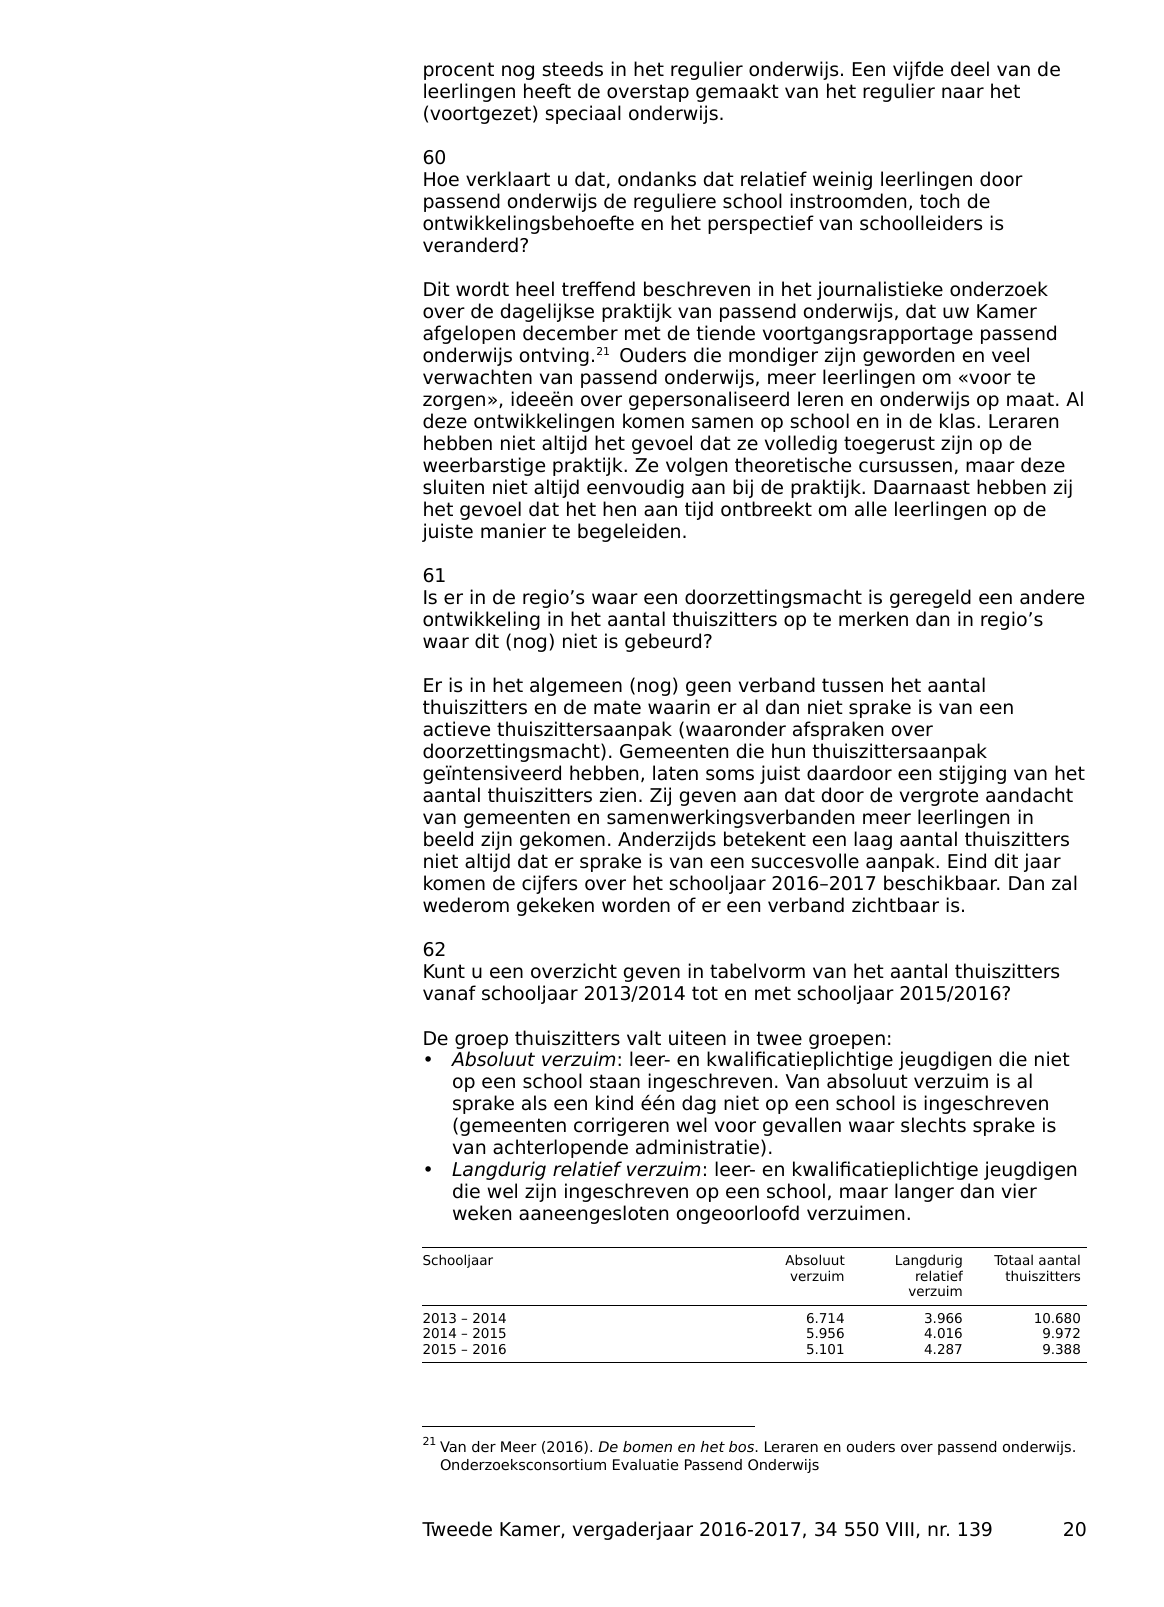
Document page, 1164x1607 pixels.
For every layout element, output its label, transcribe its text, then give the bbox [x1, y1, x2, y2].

text Kunt u een overzicht geven in tabelvorm van het aantal thuiszitters vanaf schooljaar 2013/2014 tot en met schooljaar 2015/2016? [422, 961, 1087, 1005]
text Is er in de regio’s waar een doorzettingsmacht is geregeld een andere ontwikkeling in het aantal thuiszitters op te merken dan in regio’s waar dit (nog) niet is gebeurd? [422, 587, 1087, 653]
text Van der Meer (2016). De bomen en het bos. Leraren en ouders over passend onderwijs. Onderzoeksconsortium Evaluatie Passend Onderwijs [422, 1435, 1087, 1474]
text 61 [422, 565, 1087, 587]
text 62 [422, 939, 1087, 961]
table_cell 2014 – 2015 [422, 1326, 732, 1342]
table_cell 5.956 [732, 1326, 850, 1342]
table_cell 4.287 [850, 1342, 968, 1362]
text • Langdurig relatief verzuim: leer- en kwalificatieplichtige jeugdigen die wel zijn ingeschreven op een school, maar langer dan vier weken aaneengesloten ongeoorloofd verzuimen. [422, 1159, 1087, 1225]
table_cell 2015 – 2016 [422, 1342, 732, 1362]
table_cell 6.714 [732, 1306, 850, 1326]
table_cell 4.016 [850, 1326, 968, 1342]
text Dit wordt heel treffend beschreven in het journalistieke onderzoek over de dagelijkse praktijk van passend onderwijs, dat uw Kamer afgelopen december met de tiende voortgangsrapportage passend onderwijs ontving. Ouders die mondiger zijn geworden en veel verwachten van passend onderwijs, meer leerlingen om «voor te zorgen», ideeën over gepersonaliseerd leren en onderwijs op maat. Al deze ontwikkelingen komen samen op school en in de klas. Leraren hebben niet altijd het gevoel dat ze volledig toegerust zijn op de weerbarstige praktijk. Ze volgen theoretische cursussen, maar deze sluiten niet altijd eenvoudig aan bij de praktijk. Daarnaast hebben zij het gevoel dat het hen aan tijd ontbreekt om alle leerlingen op de juiste manier te begeleiden. [422, 279, 1087, 543]
text Er is in het algemeen (nog) geen verband tussen het aantal thuiszitters en de mate waarin er al dan niet sprake is van een actieve thuiszittersaanpak (waaronder afspraken over doorzettingsmacht). Gemeenten die hun thuiszittersaanpak geïntensiveerd hebben, laten soms juist daardoor een stijging van het aantal thuiszitters zien. Zij geven aan dat door de vergrote aandacht van gemeenten en samenwerkingsverbanden meer leerlingen in beeld zijn gekomen. Anderzijds betekent een laag aantal thuiszitters niet altijd dat er sprake is van een succesvolle aanpak. Eind dit jaar komen de cijfers over het schooljaar 2016–2017 beschikbaar. Dan zal wederom gekeken worden of er een verband zichtbaar is. [422, 675, 1087, 917]
table_cell 2013 – 2014 [422, 1306, 732, 1326]
table_cell 10.680 [969, 1306, 1087, 1326]
table_cell 9.972 [969, 1326, 1087, 1342]
text • Absoluut verzuim: leer- en kwalificatieplichtige jeugdigen die niet op een school staan ingeschreven. Van absoluut verzuim is al sprake als een kind één dag niet op een school is ingeschreven (gemeenten corrigeren wel voor gevallen waar slechts sprake is van achterlopende administratie). [422, 1049, 1087, 1159]
table_header Langdurig relatief verzuim [850, 1248, 968, 1305]
table_cell 9.388 [969, 1342, 1087, 1362]
table_header Schooljaar [422, 1248, 732, 1305]
table_cell 5.101 [732, 1342, 850, 1362]
text Hoe verklaart u dat, ondanks dat relatief weinig leerlingen door passend onderwijs de reguliere school instroomden, toch de ontwikkelingsbehoefte en het perspectief van schoolleiders is veranderd? [422, 169, 1087, 257]
text 60 [422, 147, 1087, 169]
table_cell 3.966 [850, 1306, 968, 1326]
table_header Absoluut verzuim [732, 1248, 850, 1305]
text procent nog steeds in het regulier onderwijs. Een vijfde deel van de leerlingen heeft de overstap gemaakt van het regulier naar het (voortgezet) speciaal onderwijs. [422, 59, 1087, 125]
text De groep thuiszitters valt uiteen in twee groepen: [422, 1027, 1087, 1049]
table_header Totaal aantal thuiszitters [969, 1248, 1087, 1305]
